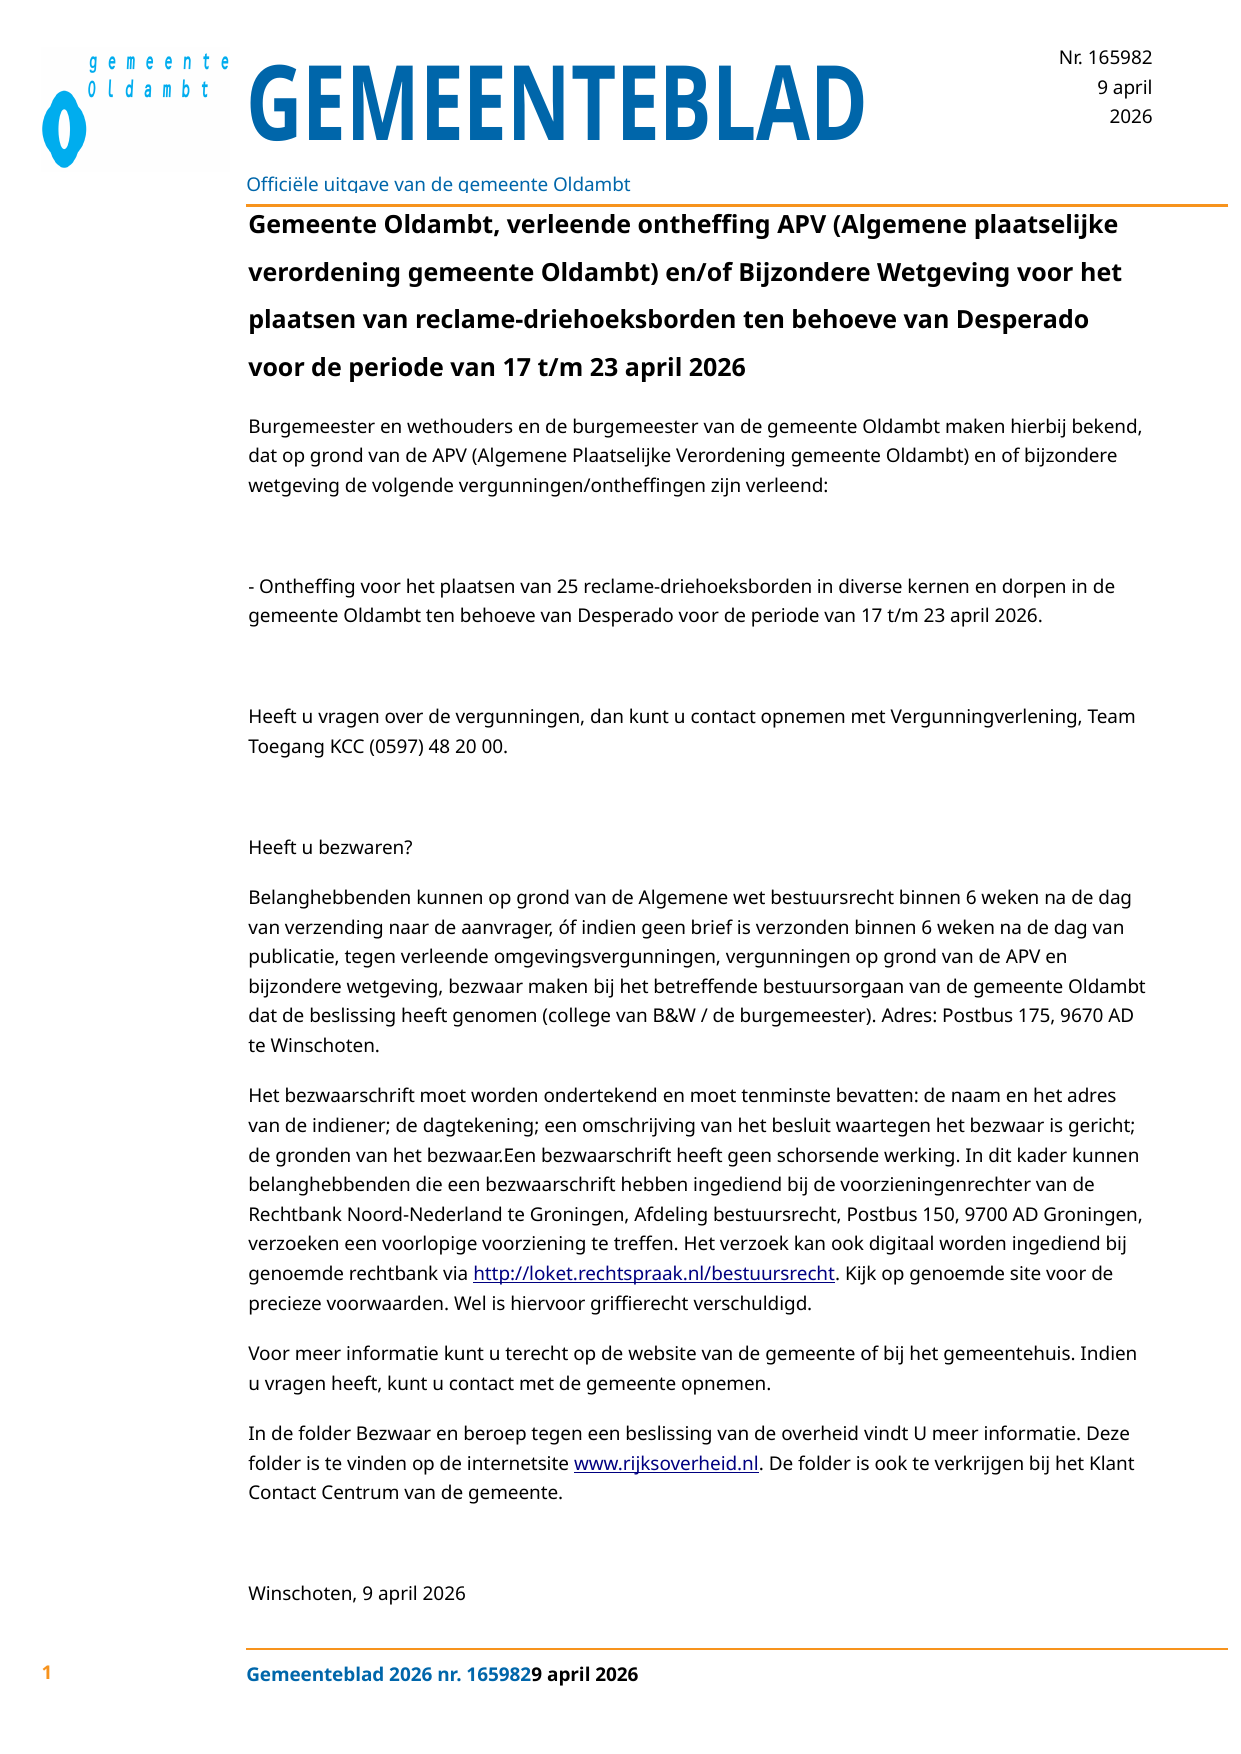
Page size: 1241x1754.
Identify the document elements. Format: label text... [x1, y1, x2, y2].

text Burgemeester en wethouders en de burgemeester van de gemeente Oldambt maken hierbij bekend, dat op grond van de APV (Algemene Plaatselijke Verordening gemeente Oldambt) en of bijzondere wetgeving de volgende vergunningen/ontheffingen zijn verleend: [248, 413, 1152, 498]
text Heeft u bezwaren? [248, 834, 1152, 860]
text Voor meer informatie kunt u terecht op de website van de gemeente of bij het gemeentehuis. Indien u vragen heeft, kunt u contact met de gemeente opnemen. [248, 1340, 1152, 1396]
text - Ontheffing voor het plaatsen van 25 reclame-driehoeksborden in diverse kernen en dorpen in de gemeente Oldambt ten behoeve van Desperado voor de periode van 17 t/m 23 april 2026. [248, 573, 1152, 628]
text Belanghebbenden kunnen op grond van de Algemene wet bestuursrecht binnen 6 weken na de dag van verzending naar de aanvrager, óf indien geen brief is verzonden binnen 6 weken na de dag van publicatie, tegen verleende omgevingsvergunningen, vergunningen op grond van de APV en bijzondere wetgeving, bezwaar maken bij het betreffende bestuursorgaan van de gemeente Oldambt dat de beslissing heeft genomen (college van B&W / de burgemeester). Adres: Postbus 175, 9670 AD te Winschoten. [248, 884, 1152, 1058]
text In de folder Bezwaar en beroep tegen een beslissing van de overheid vindt U meer informatie. Deze folder is te vinden op de internetsite www.rijksoverheid.nl. De folder is ook te verkrijgen bij het Klant Contact Centrum van de gemeente. [248, 1420, 1152, 1505]
text Het bezwaarschrift moet worden ondertekend en moet tenminste bevatten: de naam en het adres van de indiener; de dagtekening; een omschrijving van het besluit waartegen het bezwaar is gericht; de gronden van het bezwaar.Een bezwaarschrift heeft geen schorsende werking. In dit kader kunnen belanghebbenden die een bezwaarschrift hebben ingediend bij de voorzieningenrechter van de Rechtbank Noord-Nederland te Groningen, Afdeling bestuursrecht, Postbus 150, 9700 AD Groningen, verzoeken een voorlopige voorziening te treffen. Het verzoek kan ook digitaal worden ingediend bij genoemde rechtbank via http://loket.rechtspraak.nl/bestuursrecht. Kijk op genoemde site voor de precieze voorwaarden. Wel is hiervoor griffierecht verschuldigd. [248, 1083, 1152, 1316]
text Winschoten, 9 april 2026 [248, 1580, 1152, 1606]
text Gemeente Oldambt, verleende ontheffing APV (Algemene plaatselijke verordening gemeente Oldambt) en/of Bijzondere Wetgeving voor het plaatsen van reclame-driehoeksborden ten behoeve van Desperado voor de periode van 17 t/m 23 april 2026 [248, 207, 1152, 384]
picture [41, 47, 231, 172]
text Heeft u vragen over de vergunningen, dan kunt u contact opnemen met Vergunningverlening, Team Toegang KCC (0597) 48 20 00. [248, 703, 1152, 759]
